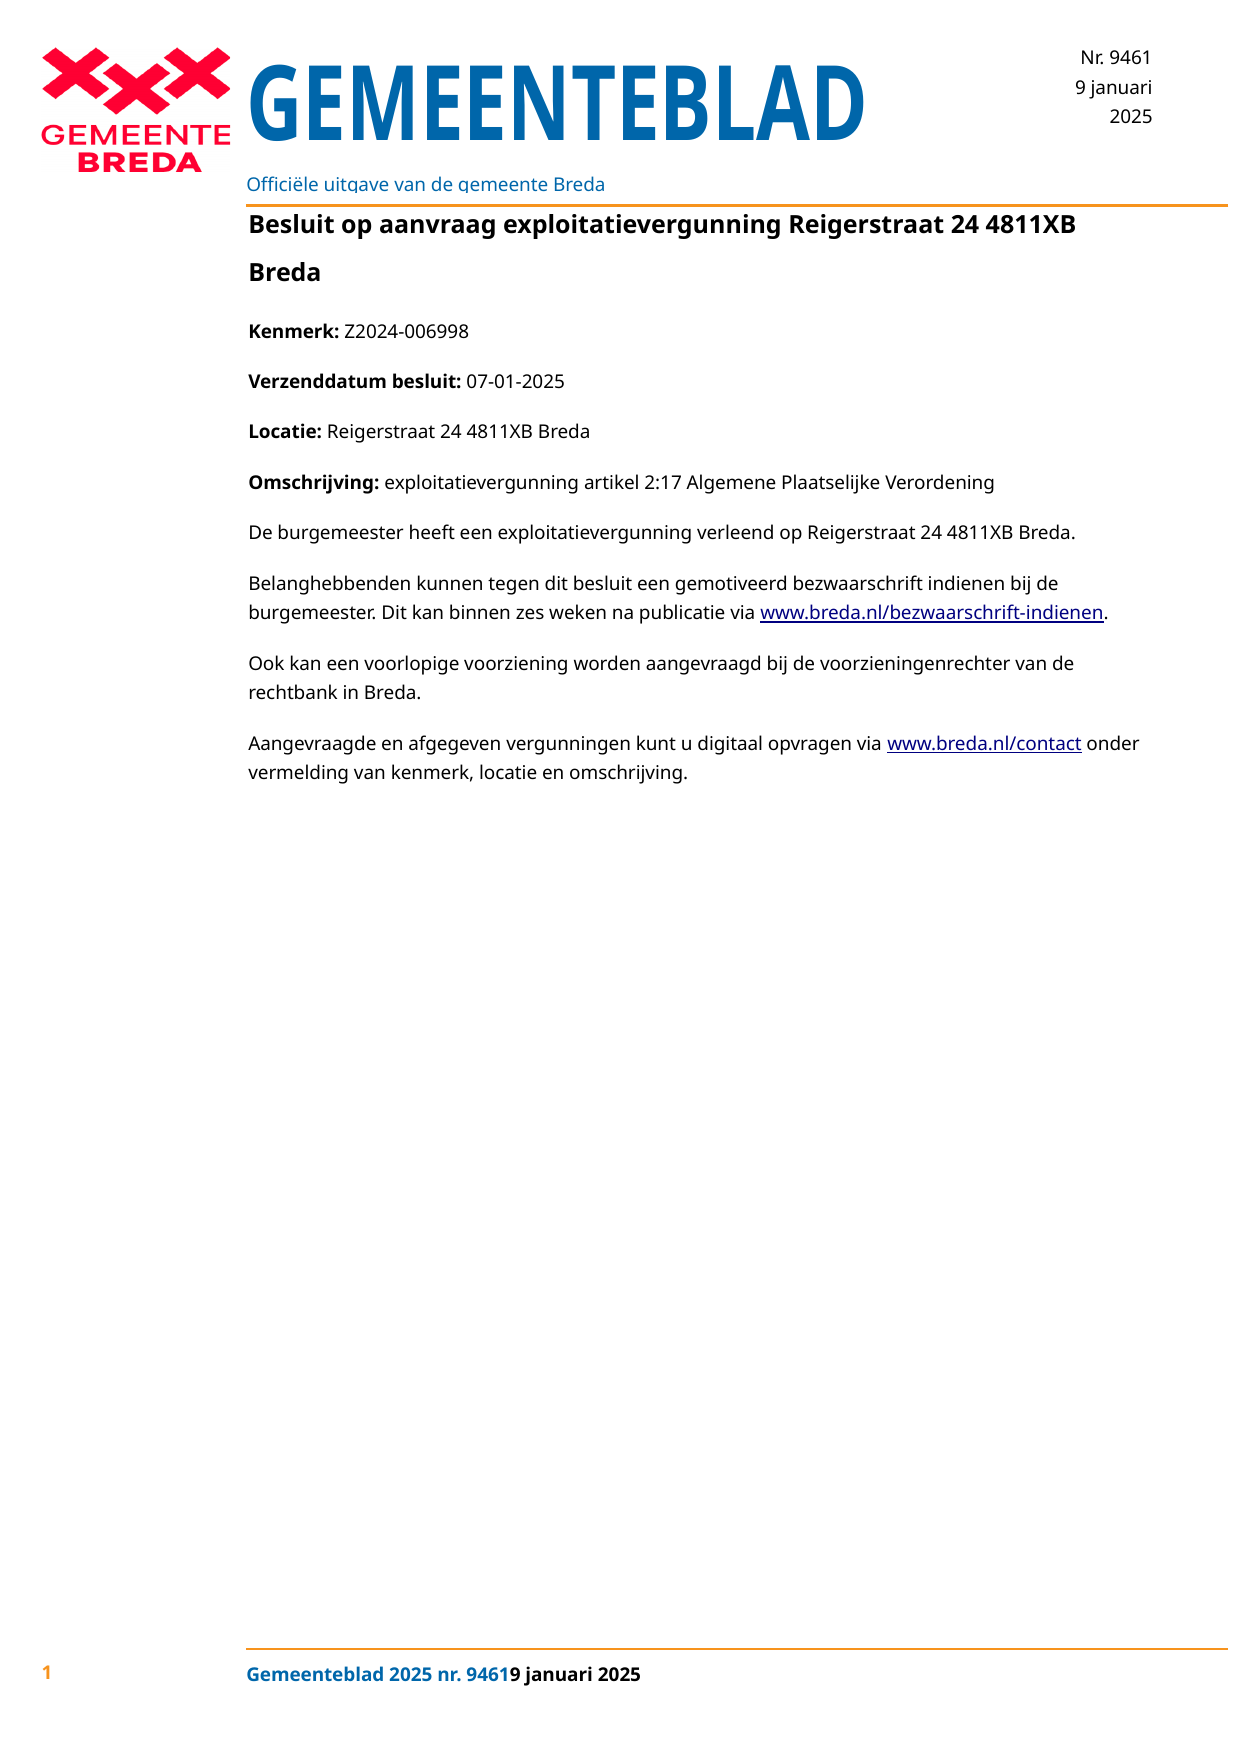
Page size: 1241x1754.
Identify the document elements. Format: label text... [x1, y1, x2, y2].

text Ook kan een voorlopige voorziening worden aangevraagd bij de voorzieningenrechter van de rechtbank in Breda. [248, 650, 1152, 705]
text Locatie: Reigerstraat 24 4811XB Breda [248, 419, 1152, 444]
picture [41, 47, 231, 172]
text Verzenddatum besluit: 07-01-2025 [248, 368, 1152, 394]
text Aangevraagde en afgegeven vergunningen kunt u digitaal opvragen via www.breda.nl/contact onder vermelding van kenmerk, locatie en omschrijving. [248, 730, 1152, 785]
text Omschrijving: exploitatievergunning artikel 2:17 Algemene Plaatselijke Verordening [248, 469, 1152, 495]
text Besluit op aanvraag exploitatievergunning Reigerstraat 24 4811XB Breda [248, 207, 1152, 288]
text De burgemeester heeft een exploitatievergunning verleend op Reigerstraat 24 4811XB Breda. [248, 519, 1152, 545]
text Kenmerk: Z2024-006998 [248, 318, 1152, 344]
text Belanghebbenden kunnen tegen dit besluit een gemotiveerd bezwaarschrift indienen bij de burgemeester. Dit kan binnen zes weken na publicatie via www.breda.nl/bezwaarschrift-indienen. [248, 570, 1152, 625]
